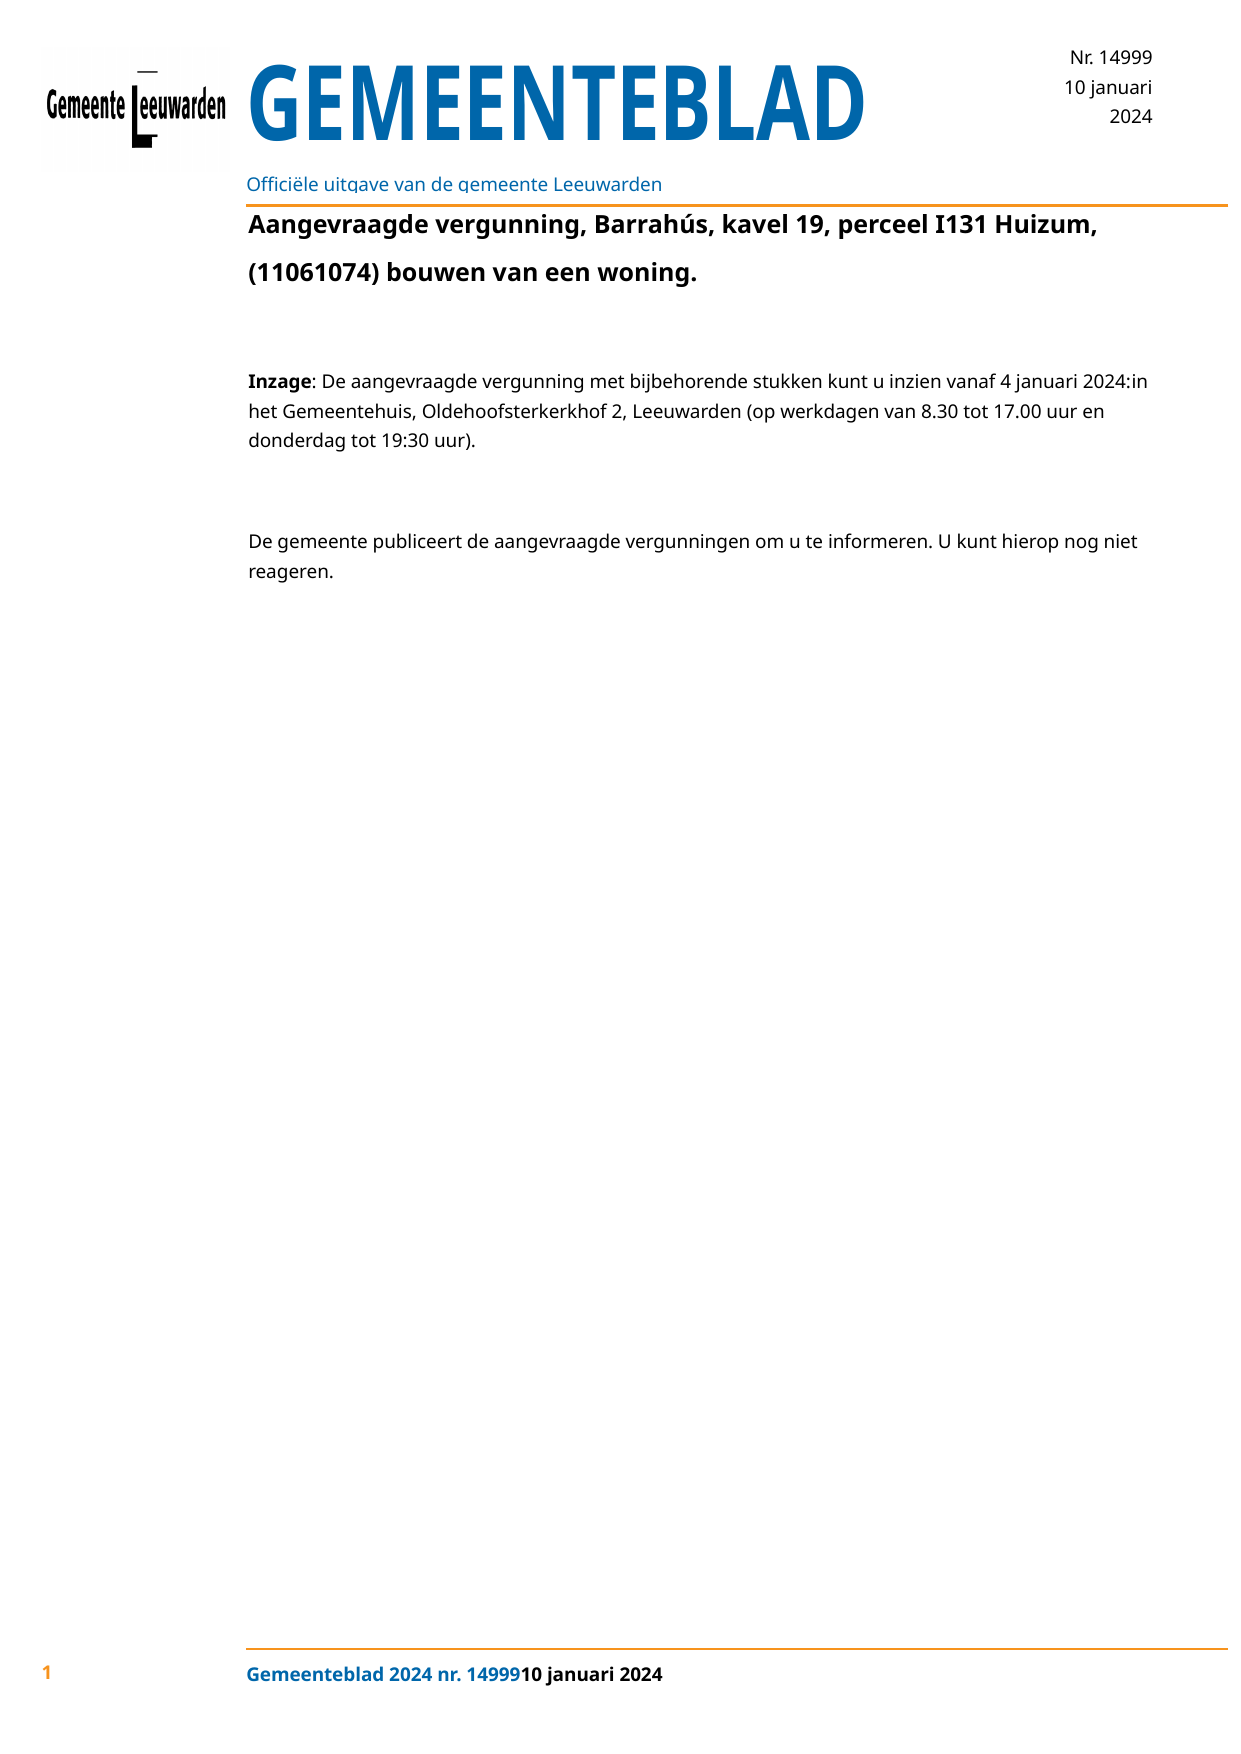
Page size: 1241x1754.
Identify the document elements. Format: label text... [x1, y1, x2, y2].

text Inzage: De aangevraagde vergunning met bijbehorende stukken kunt u inzien vanaf 4 januari 2024:in het Gemeentehuis, Oldehoofsterkerkhof 2, Leeuwarden (op werkdagen van 8.30 tot 17.00 uur en donderdag tot 19:30 uur). [248, 368, 1152, 453]
picture [41, 47, 231, 172]
text Aangevraagde vergunning, Barrahús, kavel 19, perceel I131 Huizum, (11061074) bouwen van een woning. [248, 207, 1152, 288]
text De gemeente publiceert de aangevraagde vergunningen om u te informeren. U kunt hierop nog niet reageren. [248, 528, 1152, 584]
